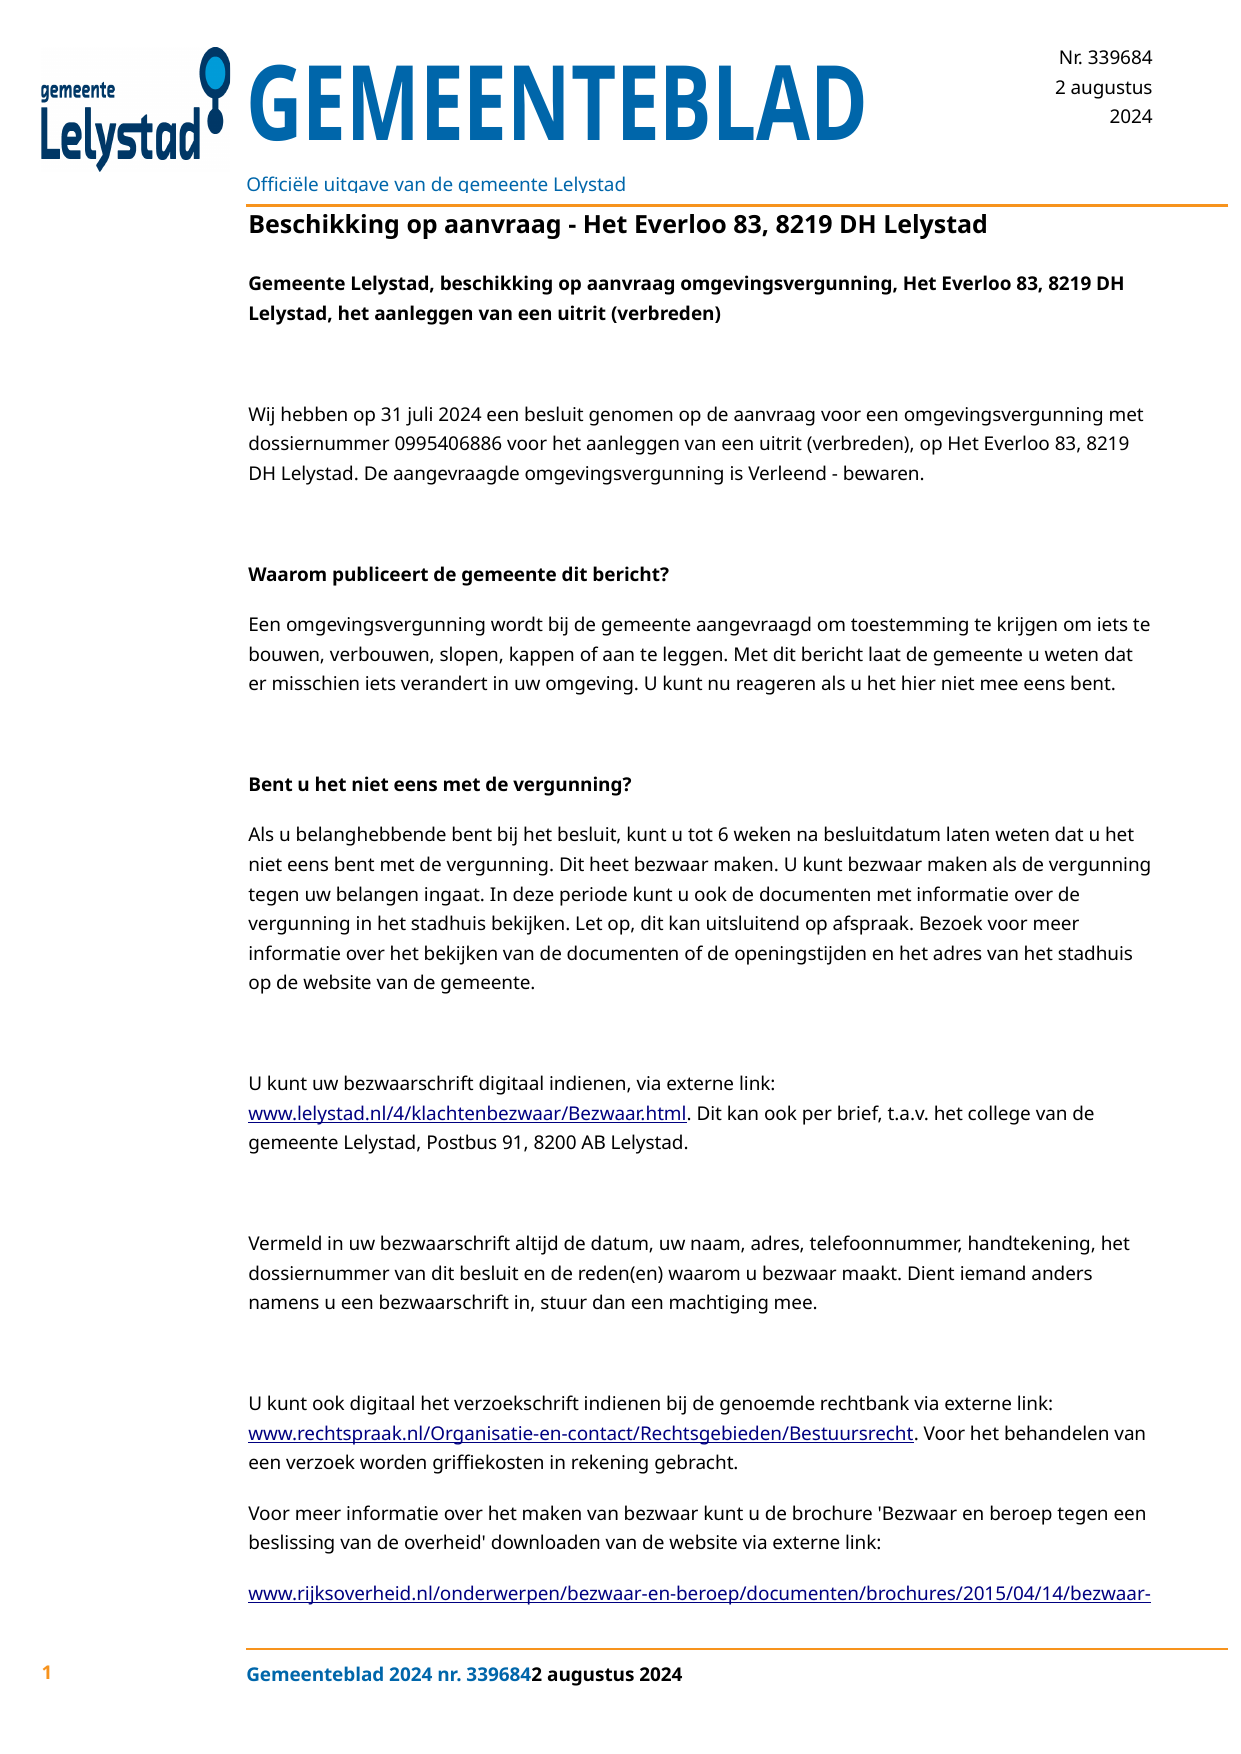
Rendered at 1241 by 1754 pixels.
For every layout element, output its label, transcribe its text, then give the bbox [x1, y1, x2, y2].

text U kunt ook digitaal het verzoekschrift indienen bij de genoemde rechtbank via externe link: www.rechtspraak.nl/Organisatie-en-contact/Rechtsgebieden/Bestuursrecht. Voor het behandelen van een verzoek worden griffiekosten in rekening gebracht. [248, 1390, 1152, 1475]
text Een omgevingsvergunning wordt bij de gemeente aangevraagd om toestemming te krijgen om iets te bouwen, verbouwen, slopen, kappen of aan te leggen. Met dit bericht laat de gemeente u weten dat er misschien iets verandert in uw omgeving. U kunt nu reageren als u het hier niet mee eens bent. [248, 611, 1152, 696]
text www.rijksoverheid.nl/onderwerpen/bezwaar-en-beroep/documenten/brochures/2015/04/14/bezwaar- [248, 1580, 1152, 1606]
text Wij hebben op 31 juli 2024 een besluit genomen op de aanvraag voor een omgevingsvergunning met dossiernummer 0995406886 voor het aanleggen van een uitrit (verbreden), op Het Everloo 83, 8219 DH Lelystad. De aangevraagde omgevingsvergunning is Verleend - bewaren. [248, 401, 1152, 486]
text U kunt uw bezwaarschrift digitaal indienen, via externe link: www.lelystad.nl/4/klachtenbezwaar/Bezwaar.html. Dit kan ook per brief, t.a.v. het college van de gemeente Lelystad, Postbus 91, 8200 AB Lelystad. [248, 1070, 1152, 1155]
text Als u belanghebbende bent bij het besluit, kunt u tot 6 weken na besluitdatum laten weten dat u het niet eens bent met de vergunning. Dit heet bezwaar maken. U kunt bezwaar maken als de vergunning tegen uw belangen ingaat. In deze periode kunt u ook de documenten met informatie over de vergunning in het stadhuis bekijken. Let op, dit kan uitsluitend op afspraak. Bezoek voor meer informatie over het bekijken van de documenten of de openingstijden en het adres van het stadhuis op de website van de gemeente. [248, 822, 1152, 995]
picture [41, 47, 231, 172]
text Voor meer informatie over het maken van bezwaar kunt u de brochure 'Bezwaar en beroep tegen een beslissing van de overheid' downloaden van de website via externe link: [248, 1500, 1152, 1555]
text Beschikking op aanvraag - Het Everloo 83, 8219 DH Lelystad [248, 207, 1152, 241]
text Vermeld in uw bezwaarschrift altijd de datum, uw naam, adres, telefoonnummer, handtekening, het dossiernummer van dit besluit en de reden(en) waarom u bezwaar maakt. Dient iemand anders namens u een bezwaarschrift in, stuur dan een machtiging mee. [248, 1230, 1152, 1315]
text Bent u het niet eens met de vergunning? [248, 771, 1152, 797]
text Waarom publiceert de gemeente dit bericht? [248, 561, 1152, 586]
text Gemeente Lelystad, beschikking op aanvraag omgevingsvergunning, Het Everloo 83, 8219 DH Lelystad, het aanleggen van een uitrit (verbreden) [248, 270, 1152, 326]
